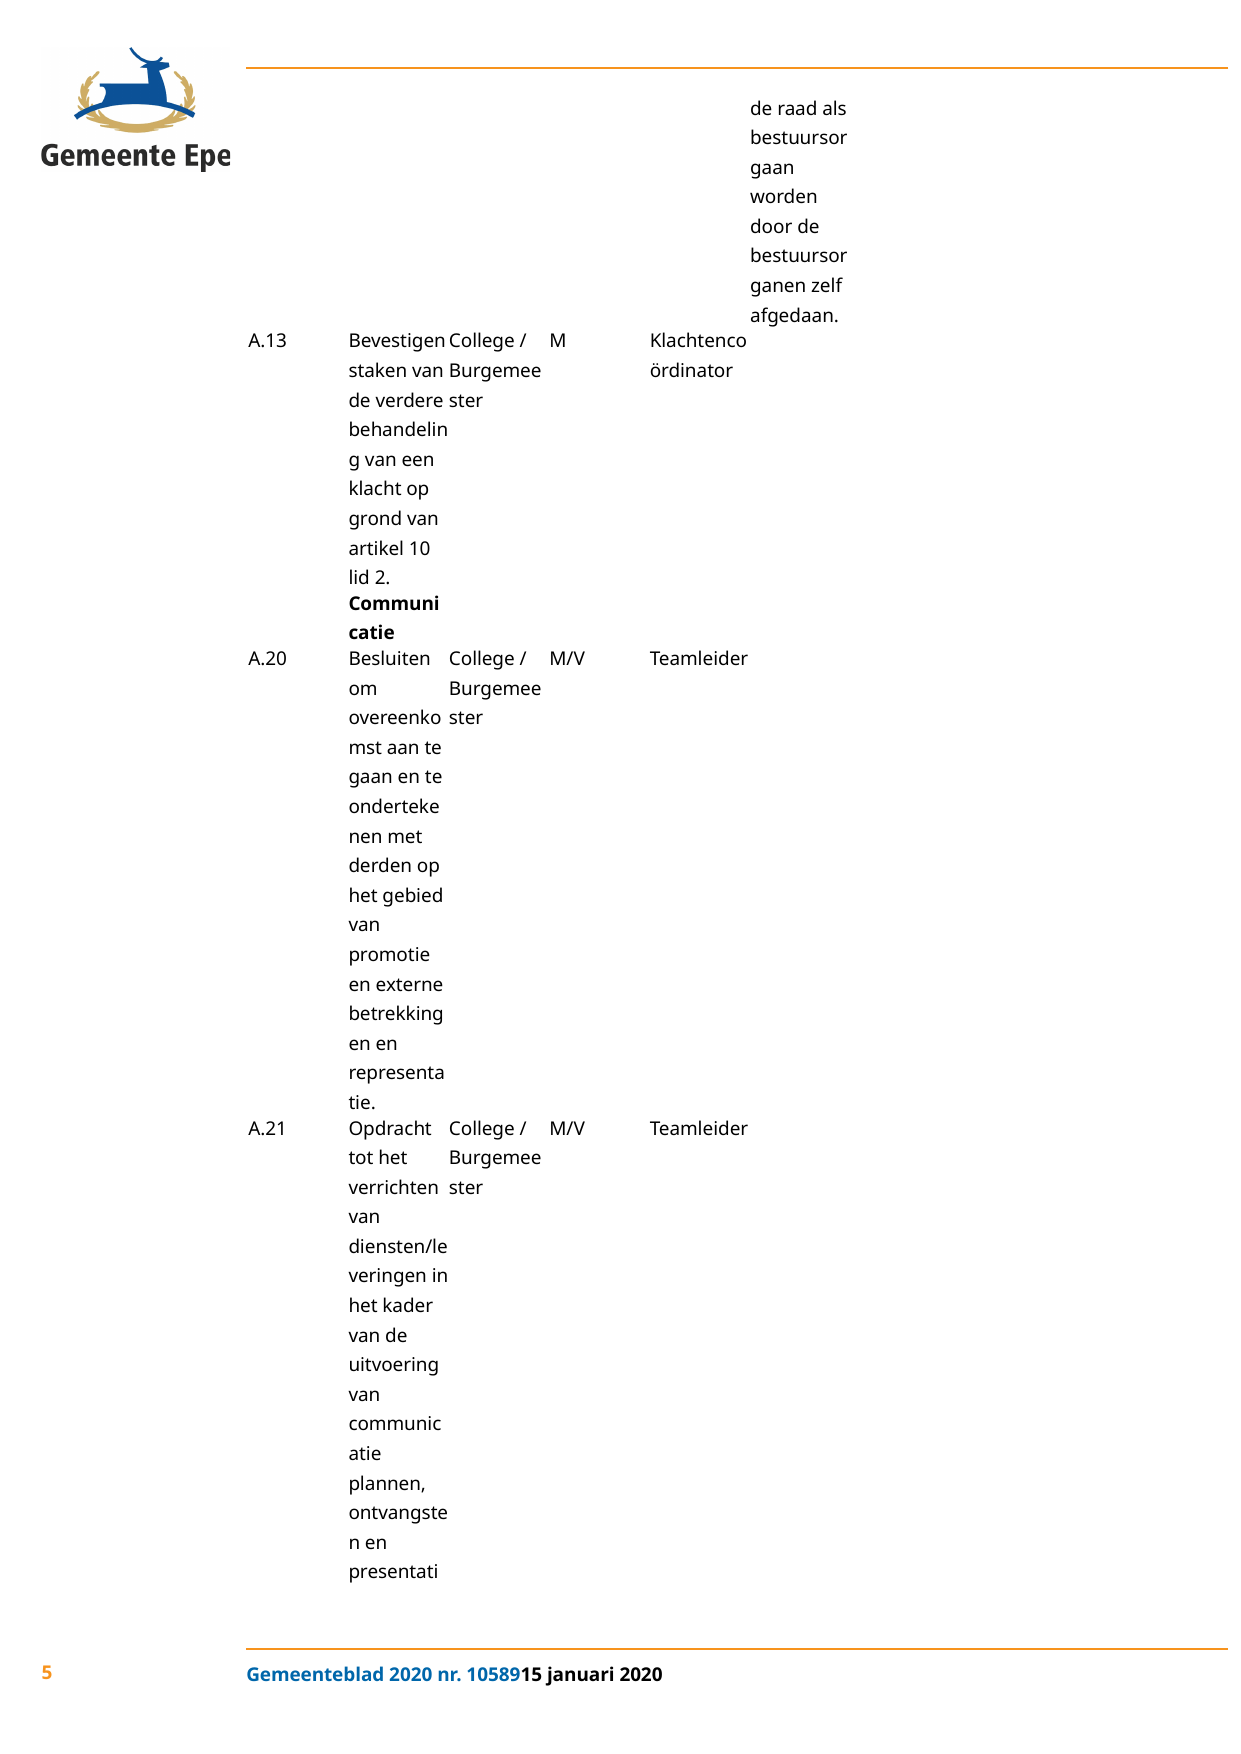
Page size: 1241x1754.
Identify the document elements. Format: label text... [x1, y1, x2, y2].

table_cell College / Burgemeester [449, 1115, 549, 1584]
table_cell [650, 590, 750, 645]
table_cell Bevestigen staken van de verdere behandeling van een klacht op grond van artikel 10 lid 2. [348, 328, 449, 590]
table_cell [750, 590, 850, 645]
table_cell [750, 645, 850, 1115]
table_cell [549, 590, 649, 645]
table_cell [449, 95, 549, 328]
table_cell College / Burgemeester [449, 645, 549, 1115]
table_cell Klachtencoördinator [650, 328, 750, 590]
table_cell [248, 590, 348, 645]
table_cell [248, 95, 348, 328]
table_cell A.13 [248, 328, 348, 590]
table_cell M [549, 328, 649, 590]
table_cell College / Burgemeester [449, 328, 549, 590]
table_cell Besluiten om overeenkomst aan te gaan en te ondertekenen met derden op het gebied van promotie en externe betrekkingen en representatie. [348, 645, 449, 1115]
table_cell [650, 95, 750, 328]
table_cell [348, 95, 449, 328]
table_cell Teamleider [650, 645, 750, 1115]
table_cell M/V [549, 1115, 649, 1584]
table_cell M/V [549, 645, 649, 1115]
table_cell Opdracht tot het verrichten van diensten/leveringen in het kader van de uitvoering van communicatie plannen, ontvangsten en presentati [348, 1115, 449, 1584]
picture [41, 47, 231, 172]
table_cell [549, 95, 649, 328]
table_cell Communicatie [348, 590, 449, 645]
table_cell [449, 590, 549, 645]
table_cell [750, 1115, 850, 1584]
table_cell de raad als bestuursorgaan worden door de bestuursorganen zelf afgedaan. [750, 95, 850, 328]
table_cell A.21 [248, 1115, 348, 1584]
table_cell A.20 [248, 645, 348, 1115]
table_cell [750, 328, 850, 590]
table_cell Teamleider [650, 1115, 750, 1584]
